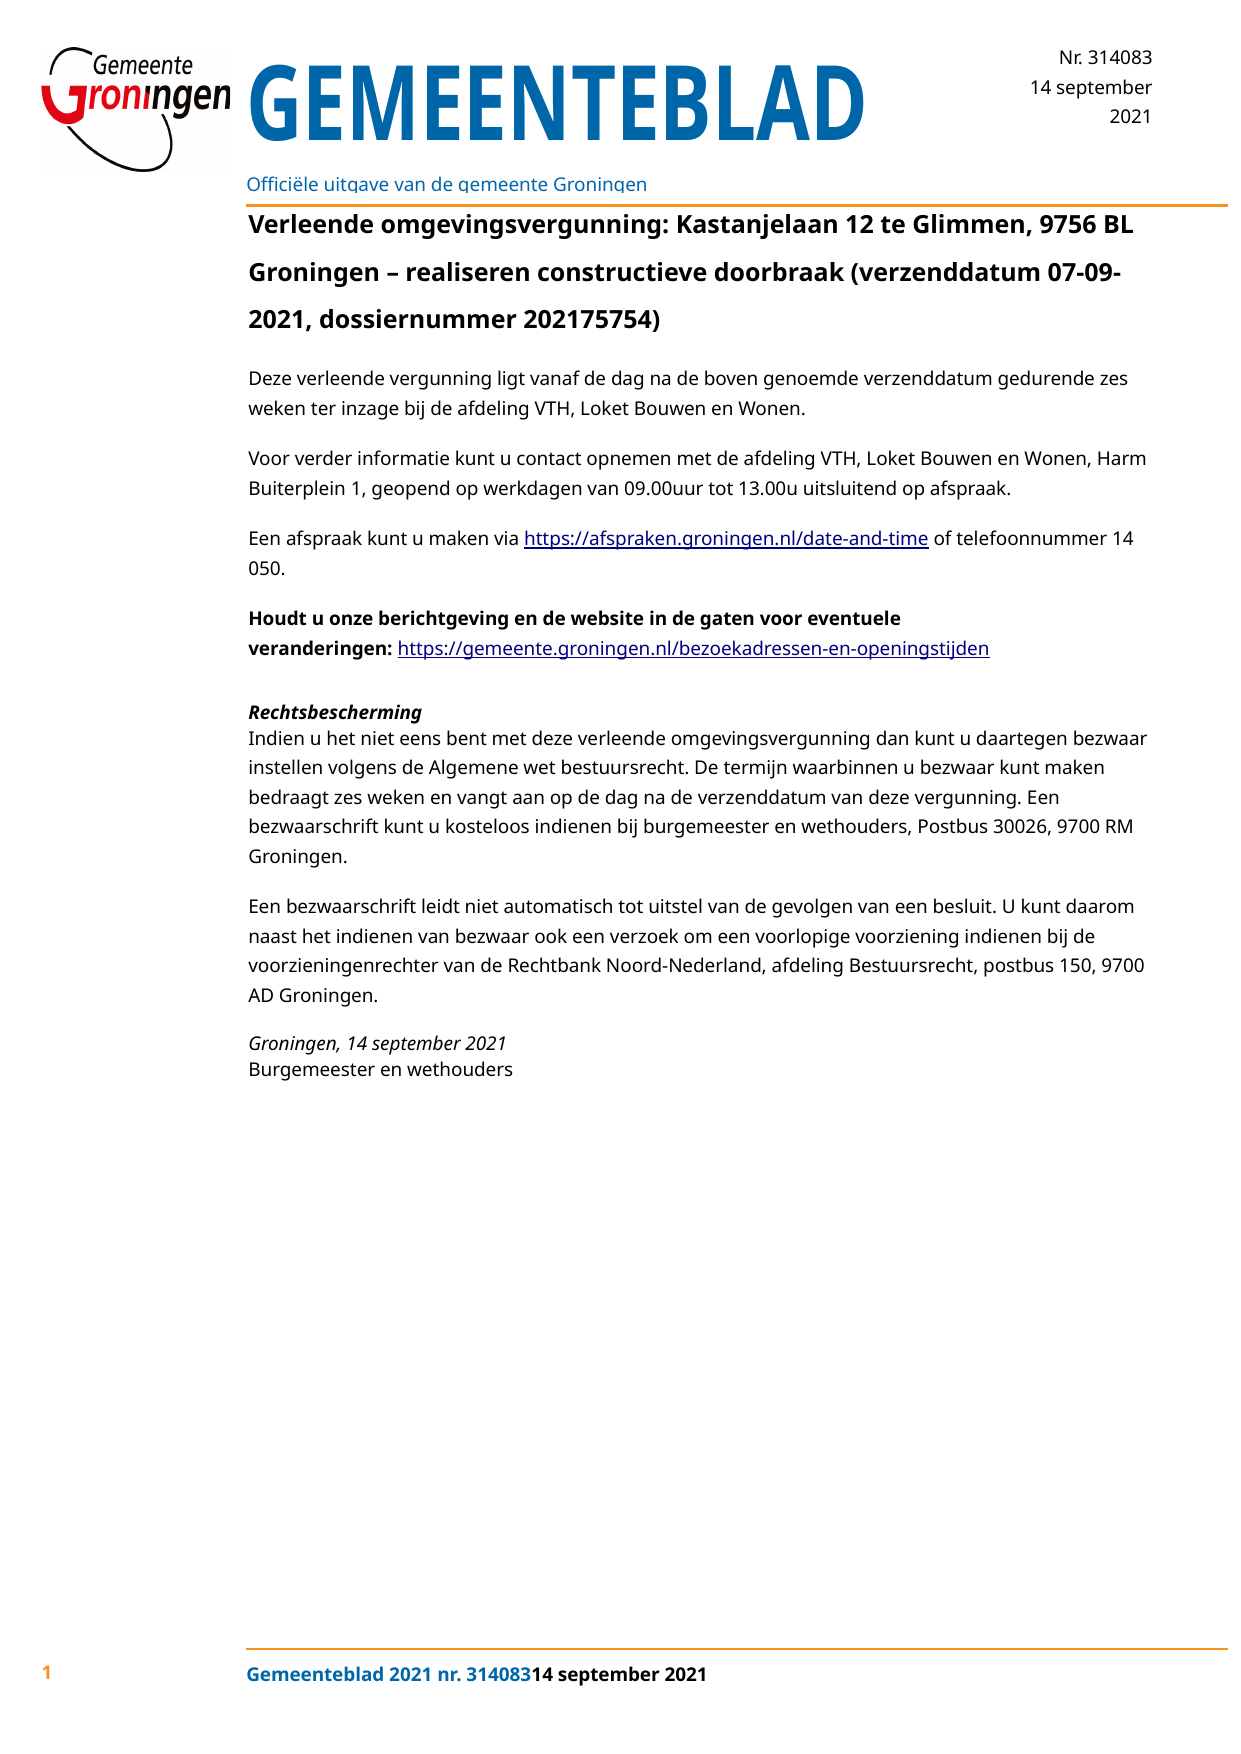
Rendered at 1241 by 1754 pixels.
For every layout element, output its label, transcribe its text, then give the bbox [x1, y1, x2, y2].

picture [41, 47, 231, 172]
text Voor verder informatie kunt u contact opnemen met de afdeling VTH, Loket Bouwen en Wonen, Harm Buiterplein 1, geopend op werkdagen van 09.00uur tot 13.00u uitsluitend op afspraak. [248, 446, 1152, 501]
text Deze verleende vergunning ligt vanaf de dag na de boven genoemde verzenddatum gedurende zes weken ter inzage bij de afdeling VTH, Loket Bouwen en Wonen. [248, 366, 1152, 421]
text Een bezwaarschrift leidt niet automatisch tot uitstel van de gevolgen van een besluit. U kunt daarom naast het indienen van bezwaar ook een verzoek om een voorlopige voorziening indienen bij de voorzieningenrechter van de Rechtbank Noord-Nederland, afdeling Bestuursrecht, postbus 150, 9700 AD Groningen. [248, 893, 1152, 1008]
text Burgemeester en wethouders [248, 1056, 1152, 1082]
text Rechtsbescherming [248, 699, 1152, 725]
text Verleende omgevingsvergunning: Kastanjelaan 12 te Glimmen, 9756 BL Groningen – realiseren constructieve doorbraak (verzenddatum 07-09-2021, dossiernummer 202175754) [248, 207, 1152, 336]
text Indien u het niet eens bent met deze verleende omgevingsvergunning dan kunt u daartegen bezwaar instellen volgens de Algemene wet bestuursrecht. De termijn waarbinnen u bezwaar kunt maken bedraagt zes weken en vangt aan op de dag na de verzenddatum van deze vergunning. Een bezwaarschrift kunt u kosteloos indienen bij burgemeester en wethouders, Postbus 30026, 9700 RM Groningen. [248, 725, 1152, 869]
text Groningen, 14 september 2021 [248, 1030, 1152, 1056]
text Houdt u onze berichtgeving en de website in de gaten voor eventuele veranderingen: https://gemeente.groningen.nl/bezoekadressen-en-openingstijden [248, 606, 1152, 661]
text Een afspraak kunt u maken via https://afspraken.groningen.nl/date-and-time of telefoonnummer 14 050. [248, 526, 1152, 581]
